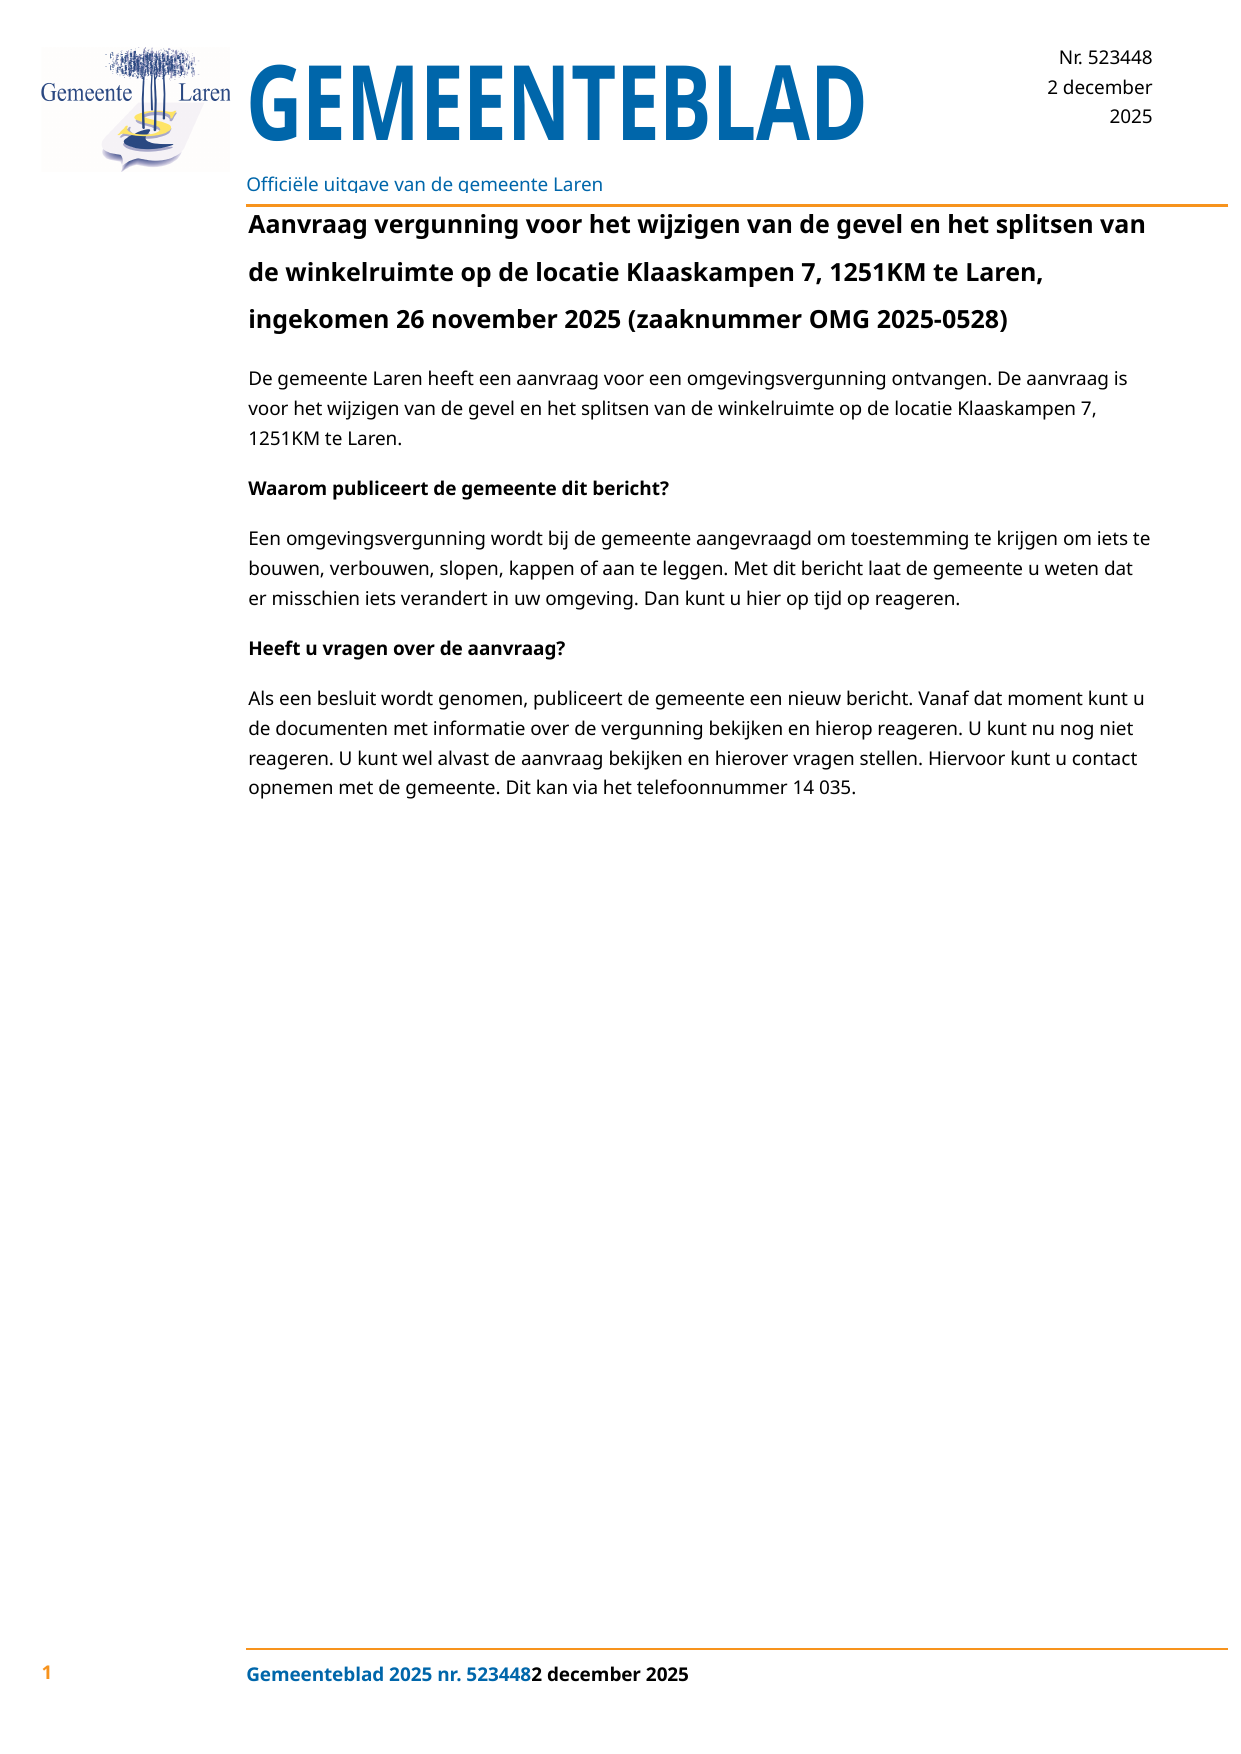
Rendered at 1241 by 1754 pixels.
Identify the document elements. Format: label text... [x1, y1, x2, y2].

text Heeft u vragen over de aanvraag? [248, 635, 1152, 661]
text De gemeente Laren heeft een aanvraag voor een omgevingsvergunning ontvangen. De aanvraag is voor het wijzigen van de gevel en het splitsen van de winkelruimte op de locatie Klaaskampen 7, 1251KM te Laren. [248, 366, 1152, 450]
text Een omgevingsvergunning wordt bij de gemeente aangevraagd om toestemming te krijgen om iets te bouwen, verbouwen, slopen, kappen of aan te leggen. Met dit bericht laat de gemeente u weten dat er misschien iets verandert in uw omgeving. Dan kunt u hier op tijd op reageren. [248, 526, 1152, 610]
picture [41, 47, 231, 172]
text Als een besluit wordt genomen, publiceert de gemeente een nieuw bericht. Vanaf dat moment kunt u de documenten met informatie over de vergunning bekijken en hierop reageren. U kunt nu nog niet reageren. U kunt wel alvast de aanvraag bekijken en hierover vragen stellen. Hiervoor kunt u contact opnemen met de gemeente. Dit kan via het telefoonnummer 14 035. [248, 686, 1152, 800]
text Aanvraag vergunning voor het wijzigen van de gevel en het splitsen van de winkelruimte op de locatie Klaaskampen 7, 1251KM te Laren, ingekomen 26 november 2025 (zaaknummer OMG 2025-0528) [248, 207, 1152, 336]
text Waarom publiceert de gemeente dit bericht? [248, 475, 1152, 501]
